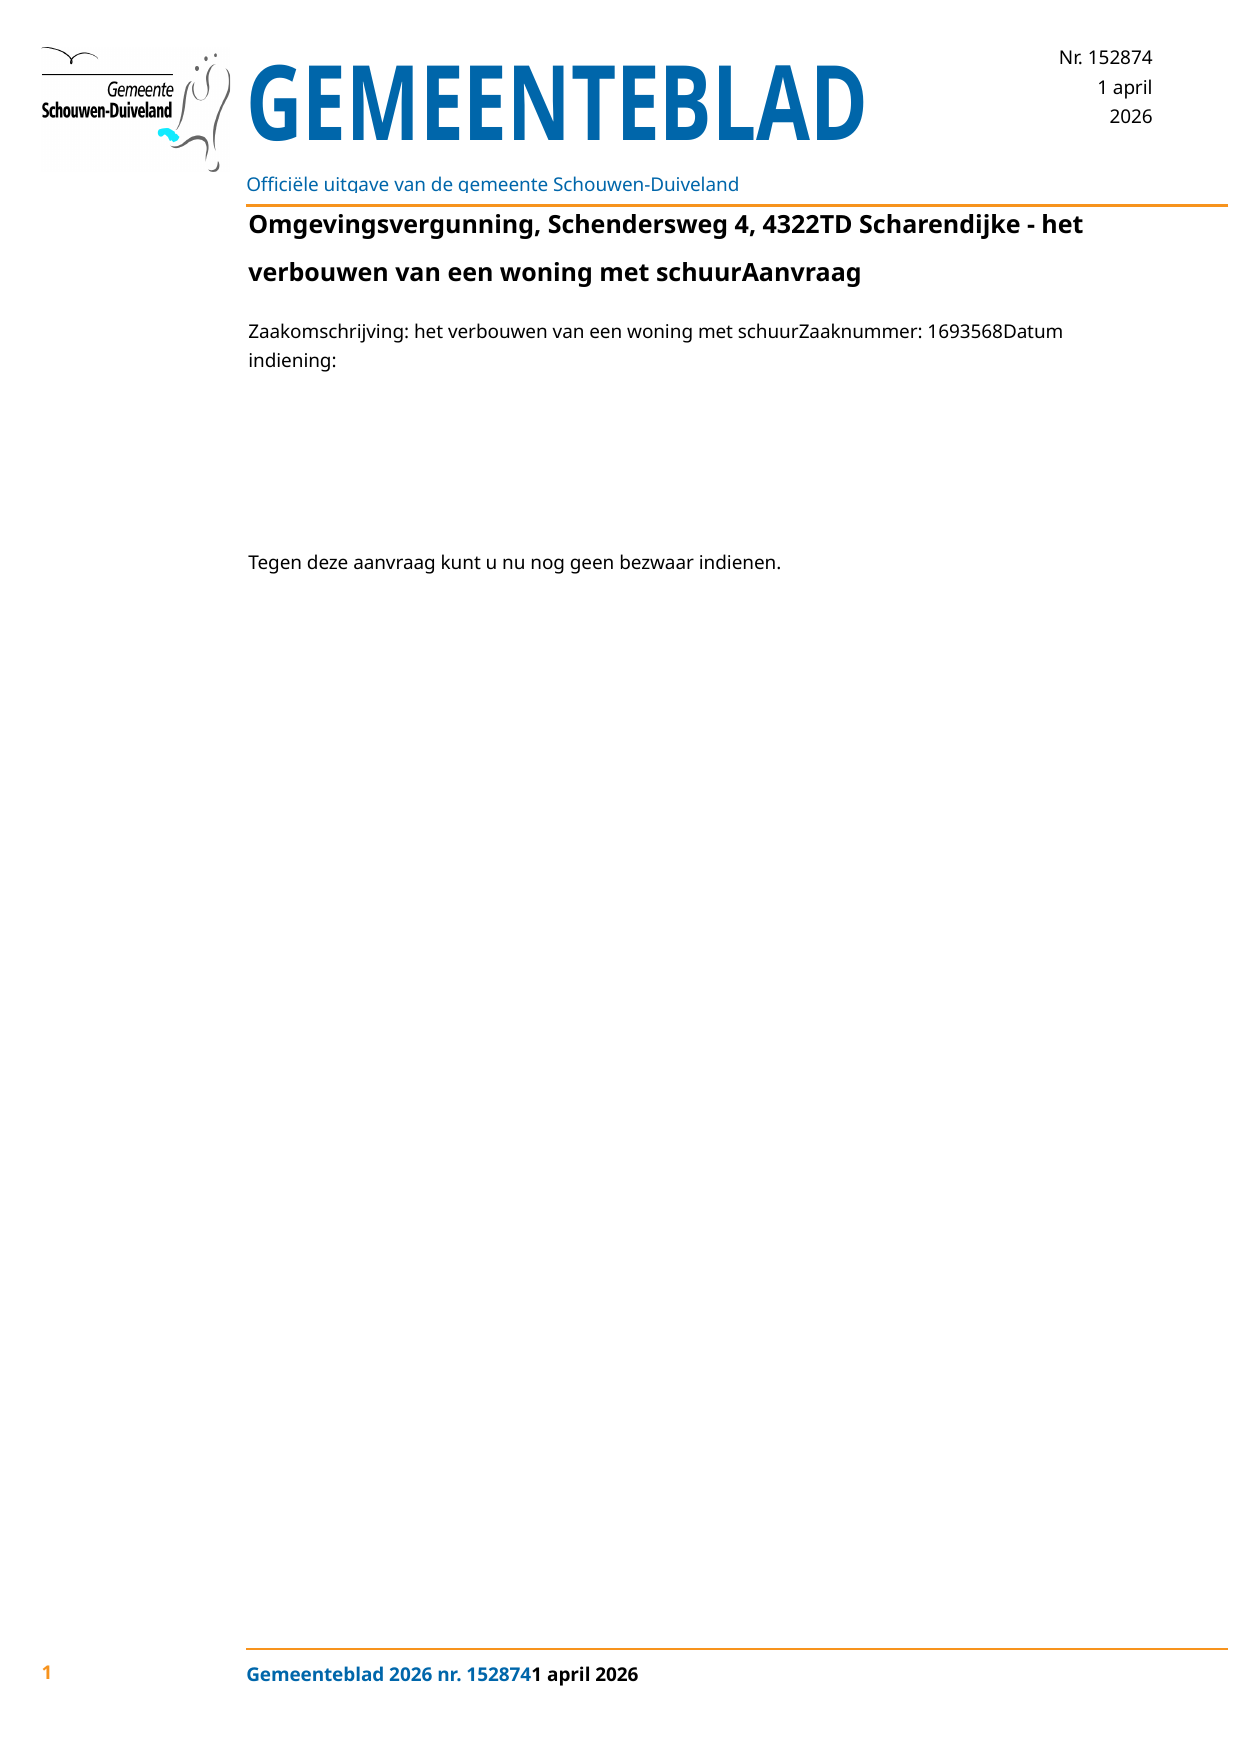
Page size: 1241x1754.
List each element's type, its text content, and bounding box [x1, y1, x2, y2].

text Tegen deze aanvraag kunt u nu nog geen bezwaar indienen. [248, 549, 1152, 575]
text Omgevingsvergunning, Schendersweg 4, 4322TD Scharendijke - het verbouwen van een woning met schuurAanvraag [248, 207, 1152, 288]
text Zaakomschrijving: het verbouwen van een woning met schuurZaaknummer: 1693568Datum indiening: [248, 318, 1152, 373]
picture [41, 47, 231, 172]
